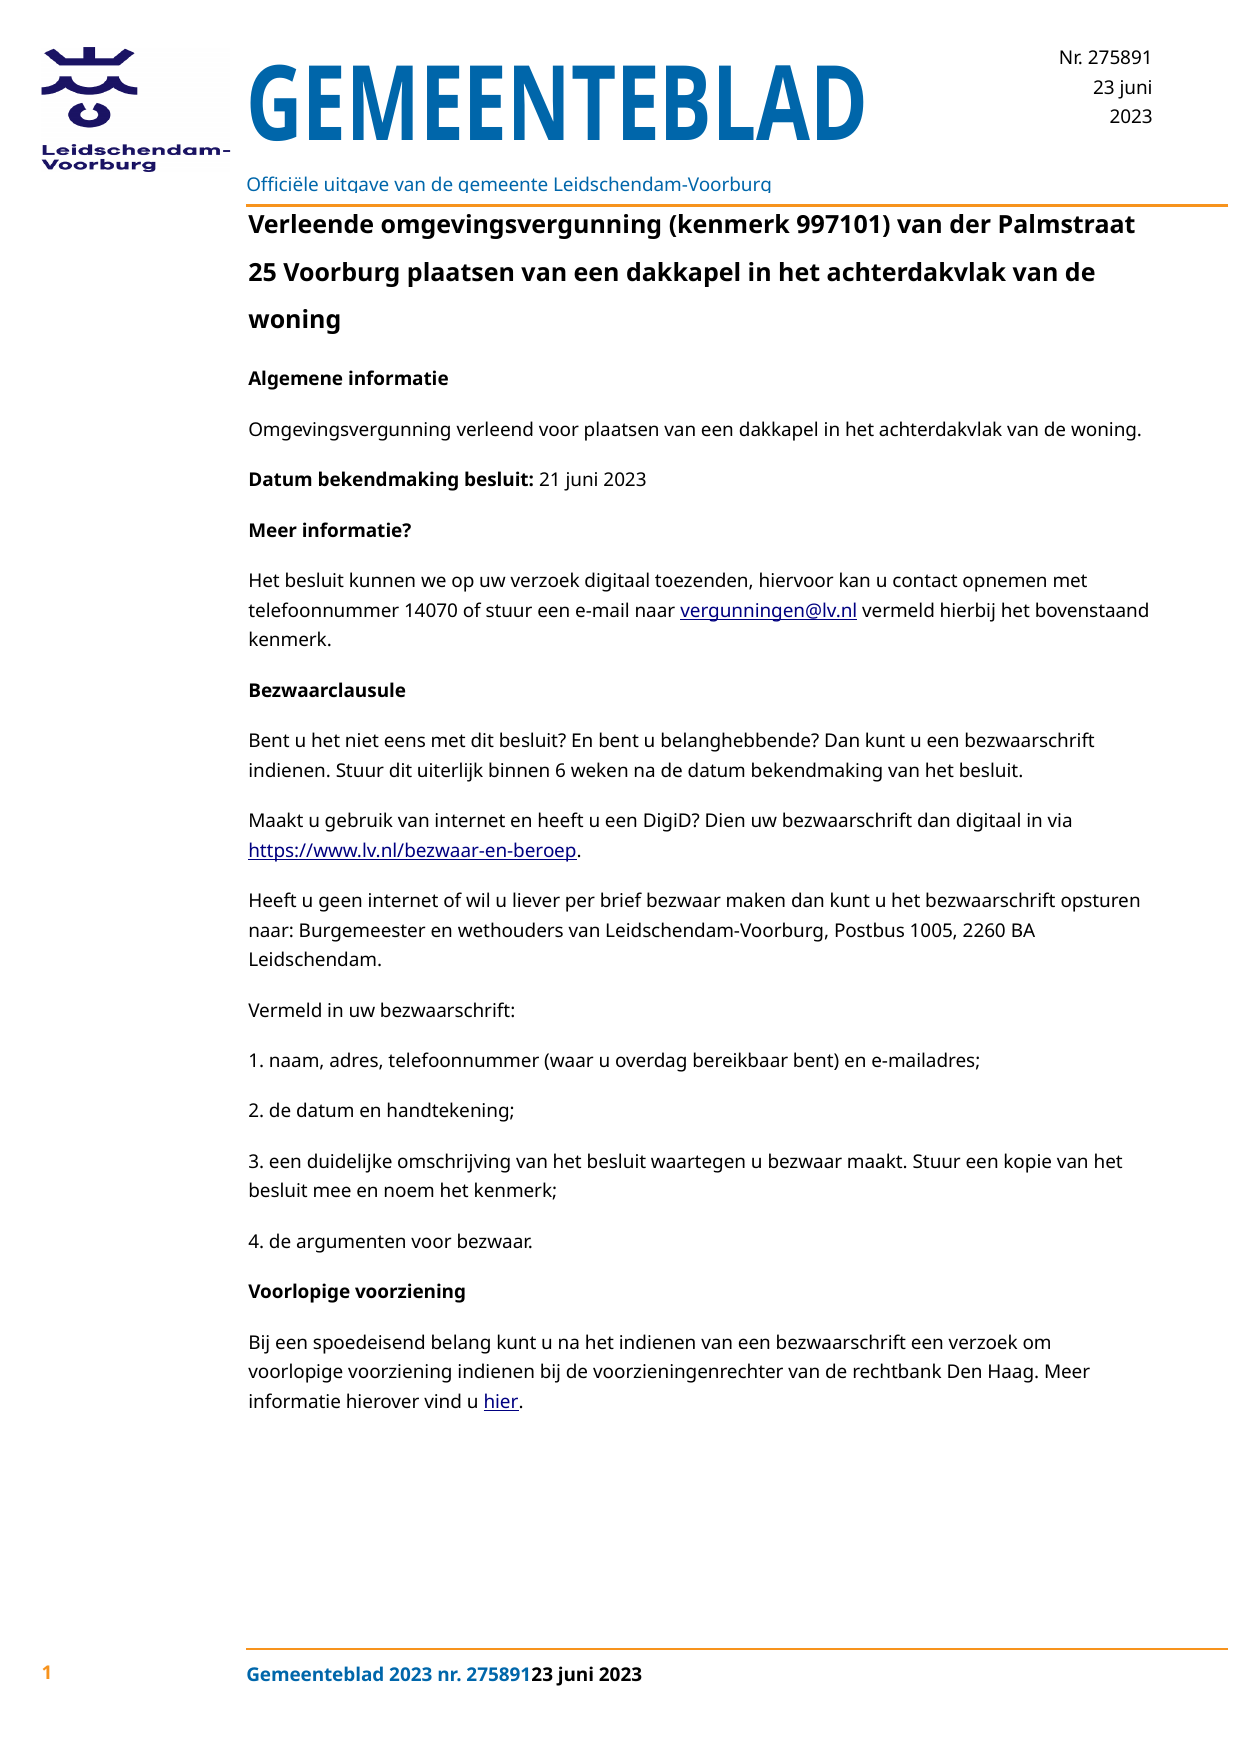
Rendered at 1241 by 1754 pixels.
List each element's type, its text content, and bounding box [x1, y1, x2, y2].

text 1. naam, adres, telefoonnummer (waar u overdag bereikbaar bent) en e-mailadres; [248, 1047, 1152, 1073]
text Meer informatie? [248, 517, 1152, 542]
text Bij een spoedeisend belang kunt u na het indienen van een bezwaarschrift een verzoek om voorlopige voorziening indienen bij de voorzieningenrechter van de rechtbank Den Haag. Meer informatie hierover vind u hier. [248, 1329, 1152, 1414]
text Bent u het niet eens met dit besluit? En bent u belanghebbende? Dan kunt u een bezwaarschrift indienen. Stuur dit uiterlijk binnen 6 weken na de datum bekendmaking van het besluit. [248, 727, 1152, 782]
text 2. de datum en handtekening; [248, 1098, 1152, 1123]
text Maakt u gebruik van internet en heeft u een DigiD? Dien uw bezwaarschrift dan digitaal in via https://www.lv.nl/bezwaar-en-beroep. [248, 807, 1152, 862]
text Heeft u geen internet of wil u liever per brief bezwaar maken dan kunt u het bezwaarschrift opsturen naar: Burgemeester en wethouders van Leidschendam-Voorburg, Postbus 1005, 2260 BA Leidschendam. [248, 887, 1152, 972]
text Algemene informatie [248, 366, 1152, 391]
text Vermeld in uw bezwaarschrift: [248, 997, 1152, 1022]
text Omgevingsvergunning verleend voor plaatsen van een dakkapel in het achterdakvlak van de woning. [248, 416, 1152, 442]
picture [41, 47, 231, 172]
text Voorlopige voorziening [248, 1278, 1152, 1304]
text Verleende omgevingsvergunning (kenmerk 997101) van der Palmstraat 25 Voorburg plaatsen van een dakkapel in het achterdakvlak van de woning [248, 207, 1152, 336]
text Bezwaarclausule [248, 677, 1152, 702]
text Datum bekendmaking besluit: 21 juni 2023 [248, 466, 1152, 492]
text 4. de argumenten voor bezwaar. [248, 1228, 1152, 1254]
text Het besluit kunnen we op uw verzoek digitaal toezenden, hiervoor kan u contact opnemen met telefoonnummer 14070 of stuur een e-mail naar vergunningen@lv.nl vermeld hierbij het bovenstaand kenmerk. [248, 567, 1152, 652]
text 3. een duidelijke omschrijving van het besluit waartegen u bezwaar maakt. Stuur een kopie van het besluit mee en noem het kenmerk; [248, 1148, 1152, 1203]
